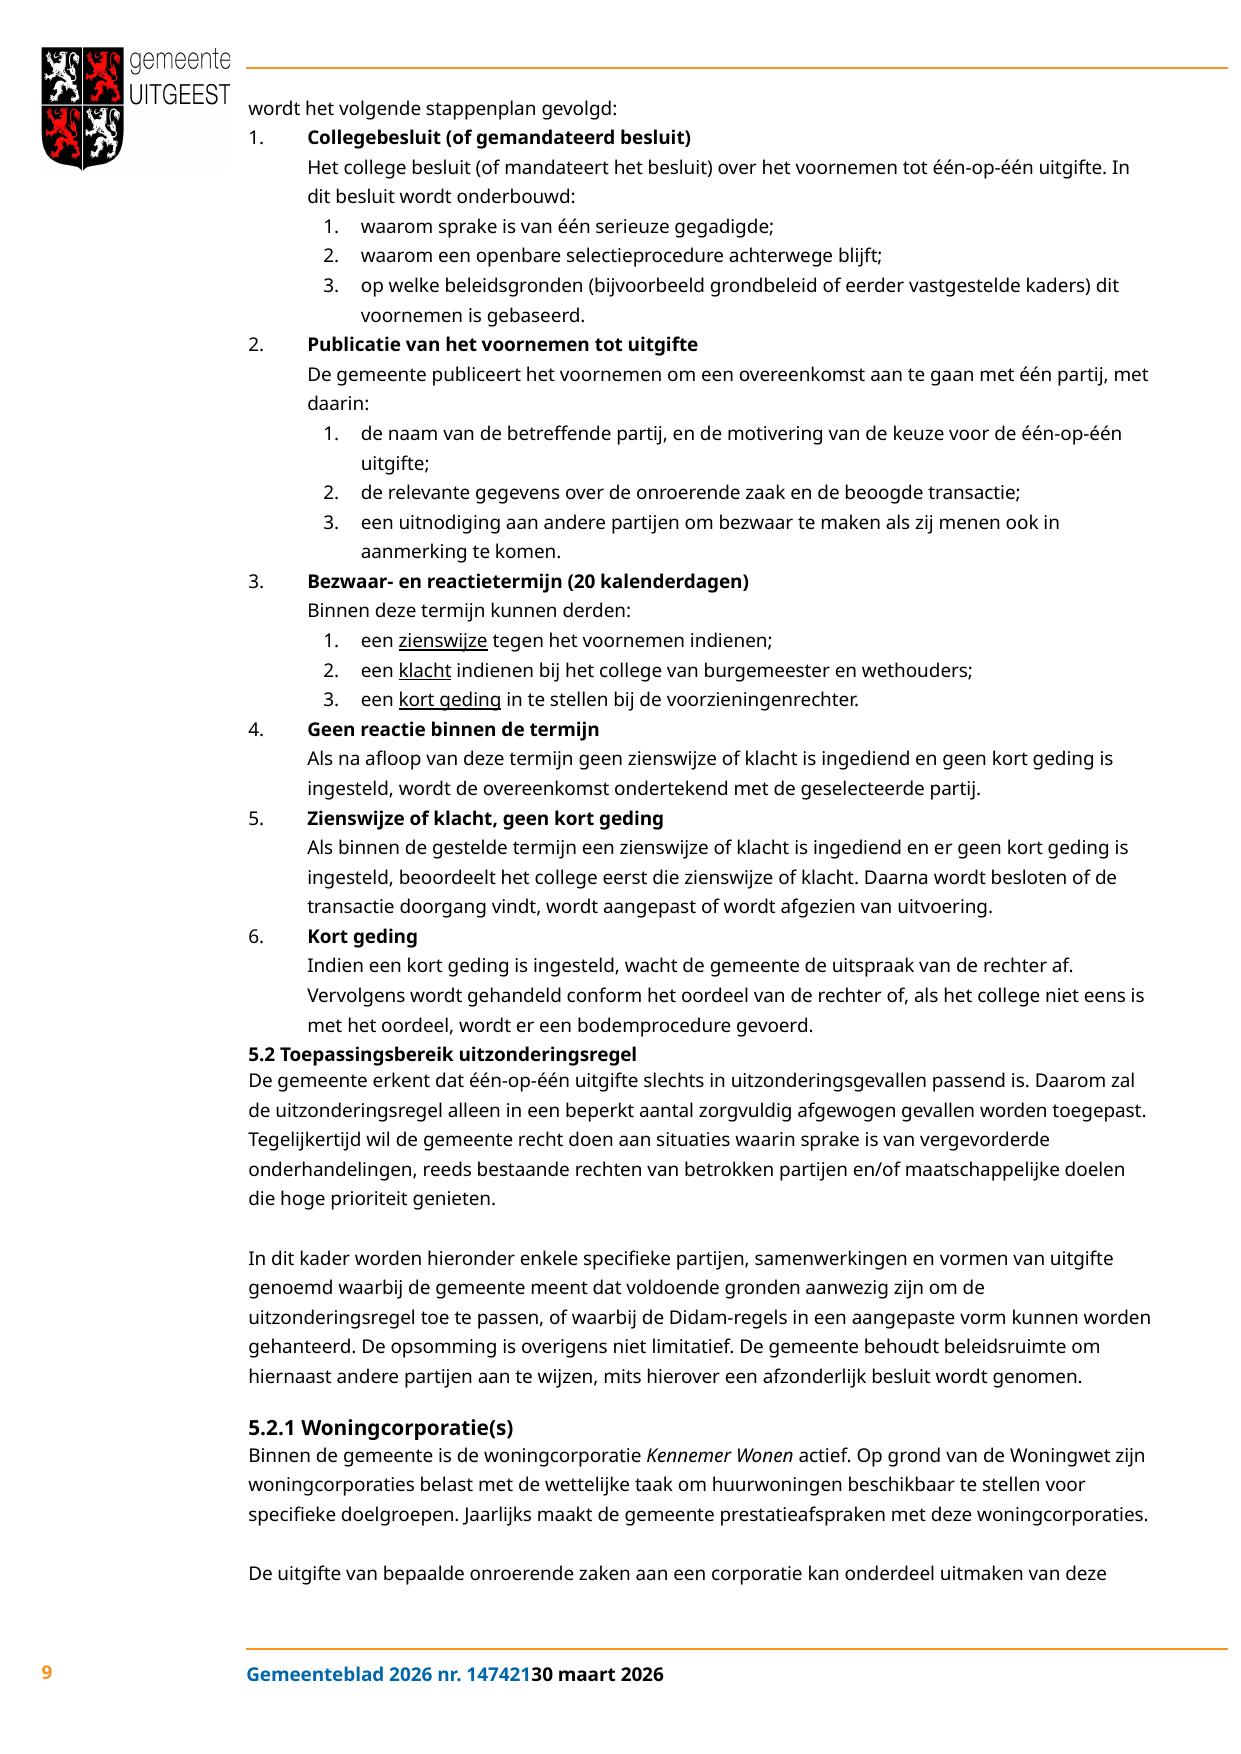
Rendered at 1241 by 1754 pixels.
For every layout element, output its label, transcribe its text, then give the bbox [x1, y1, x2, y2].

list een uitnodiging aan andere partijen om bezwaar te maken als zij menen ook in aanmerking te komen. [323, 509, 1152, 564]
list Vervolgens wordt gehandeld conform het oordeel van de rechter of, als het college niet eens is met het oordeel, wordt er een bodemprocedure gevoerd. [248, 982, 1152, 1038]
list Geen reactie binnen de termijn [248, 716, 1152, 742]
list waarom een openbare selectieprocedure achterwege blijft; [323, 243, 1152, 268]
text In dit kader worden hieronder enkele specifieke partijen, samenwerkingen en vormen van uitgifte genoemd waarbij de gemeente meent dat voldoende gronden aanwezig zijn om de uitzonderingsregel toe te passen, of waarbij de Didam-regels in een aangepaste vorm kunnen worden gehanteerd. De opsomming is overigens niet limitatief. De gemeente behoudt beleidsruimte om hiernaast andere partijen aan te wijzen, mits hierover een afzonderlijk besluit wordt genomen. [248, 1245, 1152, 1389]
text wordt het volgende stappenplan gevolgd: [248, 95, 1152, 121]
list Collegebesluit (of gemandateerd besluit) [248, 124, 1152, 150]
list Het college besluit (of mandateert het besluit) over het voornemen tot één-op-één uitgifte. In dit besluit wordt onderbouwd: [248, 154, 1152, 209]
list Publicatie van het voornemen tot uitgifte [248, 331, 1152, 357]
list een kort geding in te stellen bij de voorzieningenrechter. [323, 686, 1152, 712]
text De gemeente erkent dat één-op-één uitgifte slechts in uitzonderingsgevallen passend is. Daarom zal de uitzonderingsregel alleen in een beperkt aantal zorgvuldig afgewogen gevallen worden toegepast. Tegelijkertijd wil de gemeente recht doen aan situaties waarin sprake is van vergevorderde onderhandelingen, reeds bestaande rechten van betrokken partijen en/of maatschappelijke doelen die hoge prioriteit genieten. [248, 1067, 1152, 1211]
list de relevante gegevens over de onroerende zaak en de beoogde transactie; [323, 479, 1152, 505]
text 5.2 Toepassingsbereik uitzonderingsregel [248, 1041, 1152, 1067]
text De uitgifte van bepaalde onroerende zaken aan een corporatie kan onderdeel uitmaken van deze [248, 1560, 1152, 1586]
list een zienswijze tegen het voornemen indienen; [323, 627, 1152, 653]
list de naam van de betreffende partij, en de motivering van de keuze voor de één-op-één uitgifte; [323, 420, 1152, 476]
list Zienswijze of klacht, geen kort geding [248, 805, 1152, 831]
list Binnen deze termijn kunnen derden: [248, 598, 1152, 623]
list Als binnen de gestelde termijn een zienswijze of klacht is ingediend en er geen kort geding is ingesteld, beoordeelt het college eerst die zienswijze of klacht. Daarna wordt besloten of de transactie doorgang vindt, wordt aangepast of wordt afgezien van uitvoering. [248, 834, 1152, 919]
list een klacht indienen bij het college van burgemeester en wethouders; [323, 657, 1152, 683]
picture [41, 47, 231, 172]
list De gemeente publiceert het voornemen om een overeenkomst aan te gaan met één partij, met daarin: [248, 361, 1152, 416]
text 5.2.1 Woningcorporatie(s) [248, 1413, 1152, 1442]
list Bezwaar- en reactietermijn (20 kalenderdagen) [248, 568, 1152, 594]
list op welke beleidsgronden (bijvoorbeeld grondbeleid of eerder vastgestelde kaders) dit voornemen is gebaseerd. [323, 272, 1152, 328]
list Kort geding [248, 923, 1152, 949]
list Als na afloop van deze termijn geen zienswijze of klacht is ingediend en geen kort geding is ingesteld, wordt de overeenkomst ondertekend met de geselecteerde partij. [248, 746, 1152, 801]
list Indien een kort geding is ingesteld, wacht de gemeente de uitspraak van de rechter af. [248, 953, 1152, 978]
list waarom sprake is van één serieuze gegadigde; [323, 213, 1152, 239]
text Binnen de gemeente is de woningcorporatie Kennemer Wonen actief. Op grond van de Woningwet zijn woningcorporaties belast met de wettelijke taak om huurwoningen beschikbaar te stellen voor specifieke doelgroepen. Jaarlijks maakt de gemeente prestatieafspraken met deze woningcorporaties. [248, 1442, 1152, 1527]
